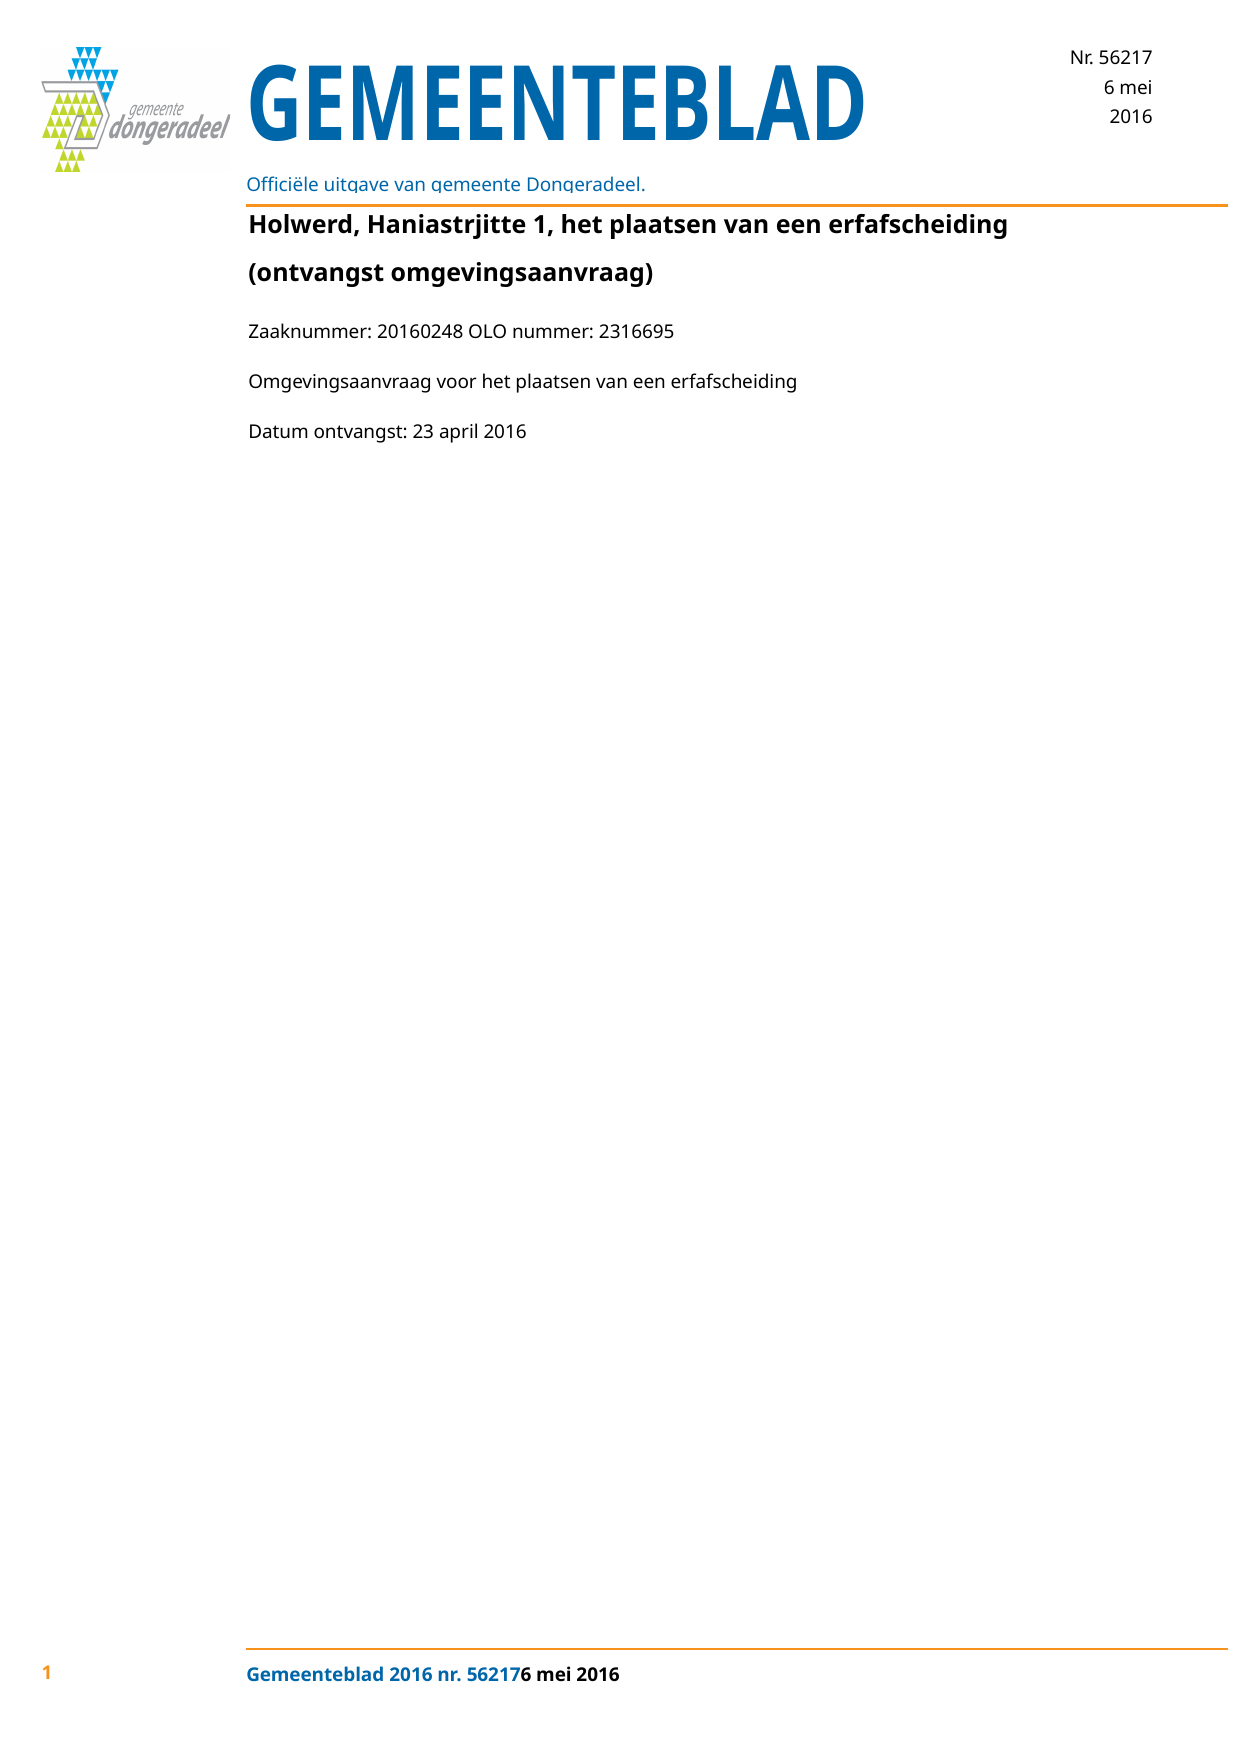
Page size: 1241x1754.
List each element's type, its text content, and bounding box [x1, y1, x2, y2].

picture [99, 72, 104, 80]
picture [41, 47, 231, 172]
text Datum ontvangst: 23 april 2016 [248, 419, 1152, 444]
picture [107, 73, 113, 80]
text Holwerd, Haniastrjitte 1, het plaatsen van een erfafscheiding (ontvangst omgevingsaanvraag) [248, 207, 1152, 288]
text Omgevingsaanvraag voor het plaatsen van een erfafscheiding [248, 368, 1152, 394]
text Zaaknummer: 20160248 OLO nummer: 2316695 [248, 318, 1152, 344]
